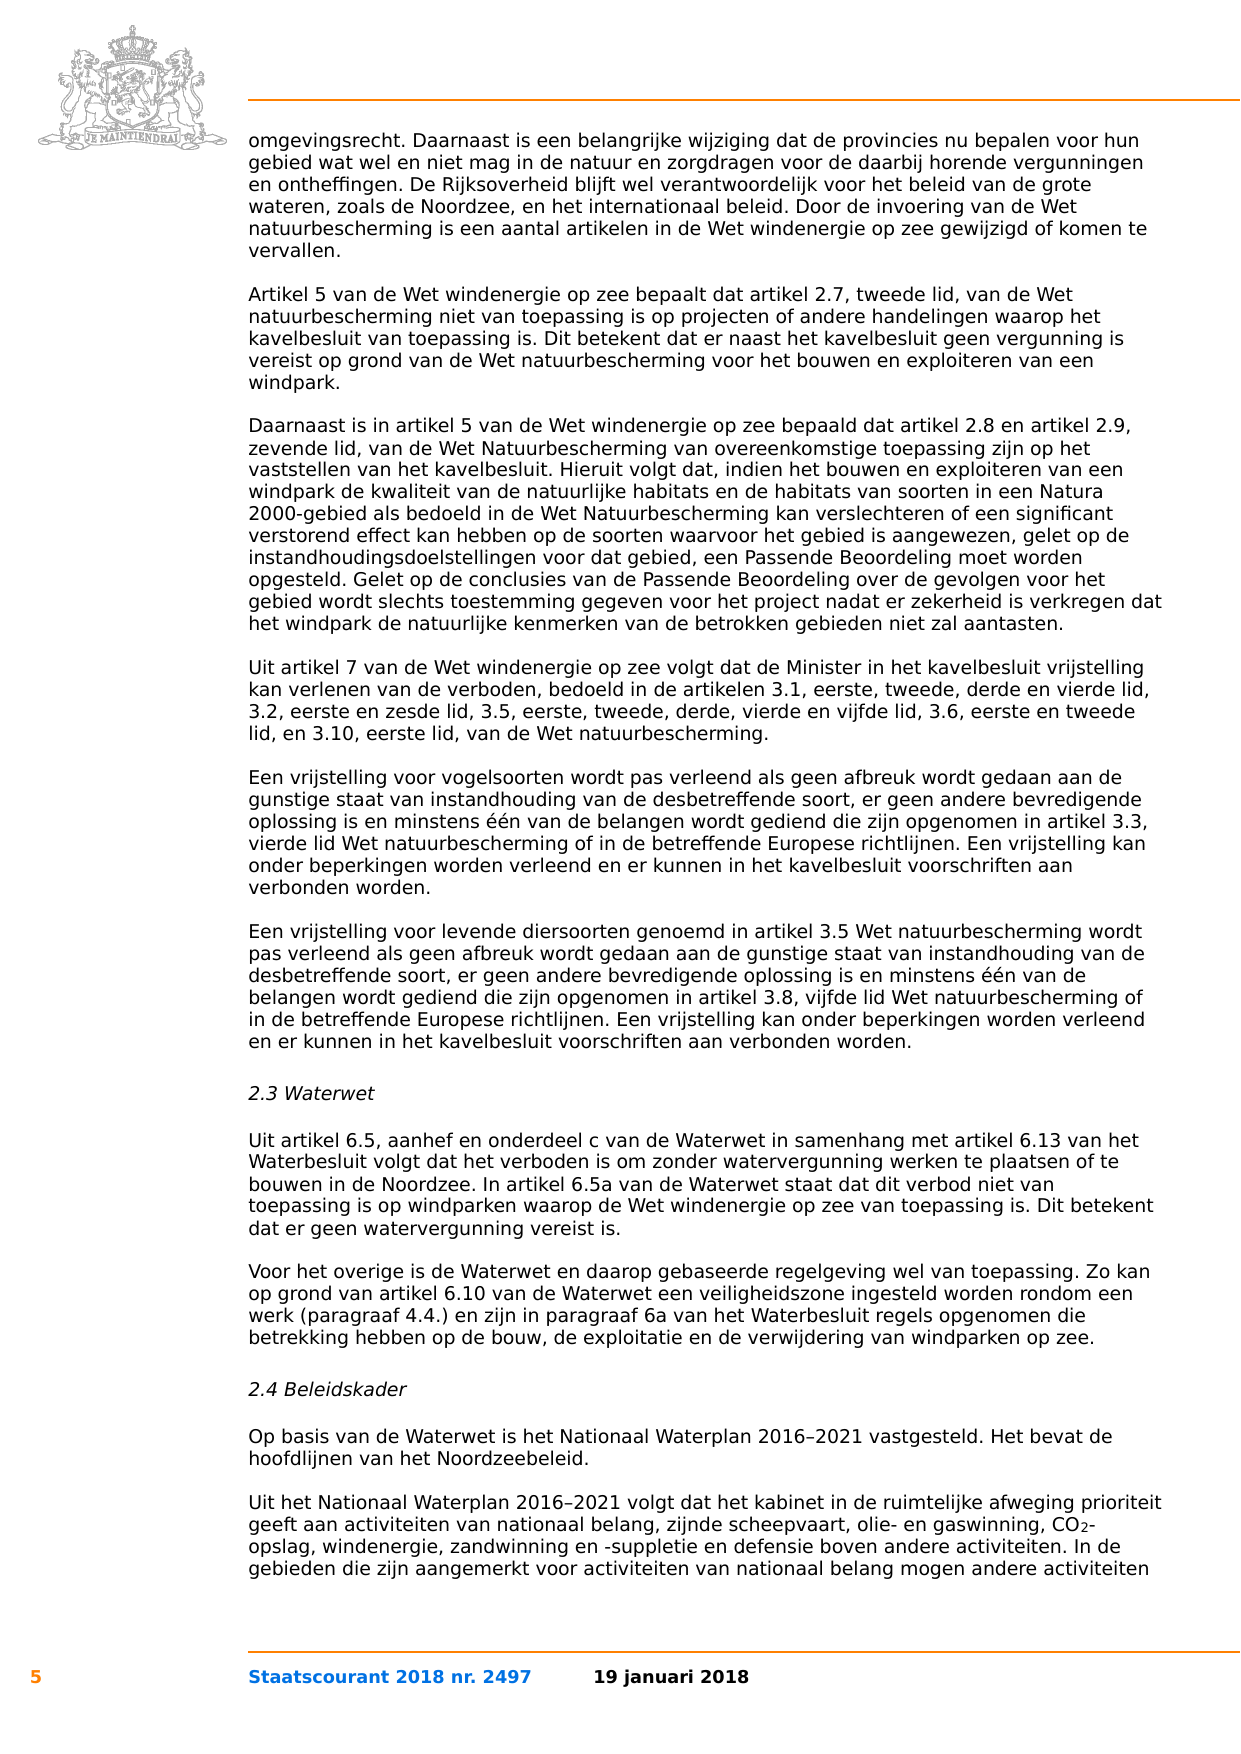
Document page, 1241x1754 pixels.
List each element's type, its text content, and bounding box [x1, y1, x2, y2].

picture [38, 25, 227, 150]
text Daarnaast is in artikel 5 van de Wet windenergie op zee bepaald dat artikel 2.8 en artikel 2.9, zevende lid, van de Wet Natuurbescherming van overeenkomstige toepassing zijn op het vaststellen van het kavelbesluit. Hieruit volgt dat, indien het bouwen en exploiteren van een windpark de kwaliteit van de natuurlijke habitats en de habitats van soorten in een Natura 2000-gebied als bedoeld in de Wet Natuurbescherming kan verslechteren of een significant verstorend effect kan hebben op de soorten waarvoor het gebied is aangewezen, gelet op de instandhoudingsdoelstellingen voor dat gebied, een Passende Beoordeling moet worden opgesteld. Gelet op de conclusies van de Passende Beoordeling over de gevolgen voor het gebied wordt slechts toestemming gegeven voor het project nadat er zekerheid is verkregen dat het windpark de natuurlijke kenmerken van de betrokken gebieden niet zal aantasten. [248, 415, 1163, 635]
text Een vrijstelling voor levende diersoorten genoemd in artikel 3.5 Wet natuurbescherming wordt pas verleend als geen afbreuk wordt gedaan aan de gunstige staat van instandhouding van de desbetreffende soort, er geen andere bevredigende oplossing is en minstens één van de belangen wordt gediend die zijn opgenomen in artikel 3.8, vijfde lid Wet natuurbescherming of in de betreffende Europese richtlijnen. Een vrijstelling kan onder beperkingen worden verleend en er kunnen in het kavelbesluit voorschriften aan verbonden worden. [248, 921, 1163, 1052]
text Uit artikel 6.5, aanhef en onderdeel c van de Waterwet in samenhang met artikel 6.13 van het Waterbesluit volgt dat het verboden is om zonder watervergunning werken te plaatsen of te bouwen in de Noordzee. In artikel 6.5a van de Waterwet staat dat dit verbod niet van toepassing is op windparken waarop de Wet windenergie op zee van toepassing is. Dit betekent dat er geen watervergunning vereist is. [248, 1129, 1163, 1239]
subtitle 2.4 Beleidskader [248, 1379, 1163, 1401]
text Voor het overige is de Waterwet en daarop gebaseerde regelgeving wel van toepassing. Zo kan op grond van artikel 6.10 van de Waterwet een veiligheidszone ingesteld worden rondom een werk (paragraaf 4.4.) en zijn in paragraaf 6a van het Waterbesluit regels opgenomen die betrekking hebben op de bouw, de exploitatie en de verwijdering van windparken op zee. [248, 1261, 1163, 1349]
text Uit het Nationaal Waterplan 2016–2021 volgt dat het kabinet in de ruimtelijke afweging prioriteit geeft aan activiteiten van nationaal belang, zijnde scheepvaart, olie- en gaswinning, CO2-opslag, windenergie, zandwinning en -suppletie en defensie boven andere activiteiten. In de gebieden die zijn aangemerkt voor activiteiten van nationaal belang mogen andere activiteiten [248, 1492, 1163, 1580]
subtitle 2.3 Waterwet [248, 1082, 1163, 1104]
text omgevingsrecht. Daarnaast is een belangrijke wijziging dat de provincies nu bepalen voor hun gebied wat wel en niet mag in de natuur en zorgdragen voor de daarbij horende vergunningen en ontheffingen. De Rijksoverheid blijft wel verantwoordelijk voor het beleid van de grote wateren, zoals de Noordzee, en het internationaal beleid. Door de invoering van de Wet natuurbescherming is een aantal artikelen in de Wet windenergie op zee gewijzigd of komen te vervallen. [248, 130, 1163, 262]
text Een vrijstelling voor vogelsoorten wordt pas verleend als geen afbreuk wordt gedaan aan de gunstige staat van instandhouding van de desbetreffende soort, er geen andere bevredigende oplossing is en minstens één van de belangen wordt gediend die zijn opgenomen in artikel 3.3, vierde lid Wet natuurbescherming of in de betreffende Europese richtlijnen. Een vrijstelling kan onder beperkingen worden verleend en er kunnen in het kavelbesluit voorschriften aan verbonden worden. [248, 767, 1163, 899]
text Uit artikel 7 van de Wet windenergie op zee volgt dat de Minister in het kavelbesluit vrijstelling kan verlenen van de verboden, bedoeld in de artikelen 3.1, eerste, tweede, derde en vierde lid, 3.2, eerste en zesde lid, 3.5, eerste, tweede, derde, vierde en vijfde lid, 3.6, eerste en tweede lid, en 3.10, eerste lid, van de Wet natuurbescherming. [248, 657, 1163, 745]
text Op basis van de Waterwet is het Nationaal Waterplan 2016–2021 vastgesteld. Het bevat de hoofdlijnen van het Noordzeebeleid. [248, 1426, 1163, 1470]
text Artikel 5 van de Wet windenergie op zee bepaalt dat artikel 2.7, tweede lid, van de Wet natuurbescherming niet van toepassing is op projecten of andere handelingen waarop het kavelbesluit van toepassing is. Dit betekent dat er naast het kavelbesluit geen vergunning is vereist op grond van de Wet natuurbescherming voor het bouwen en exploiteren van een windpark. [248, 284, 1163, 393]
